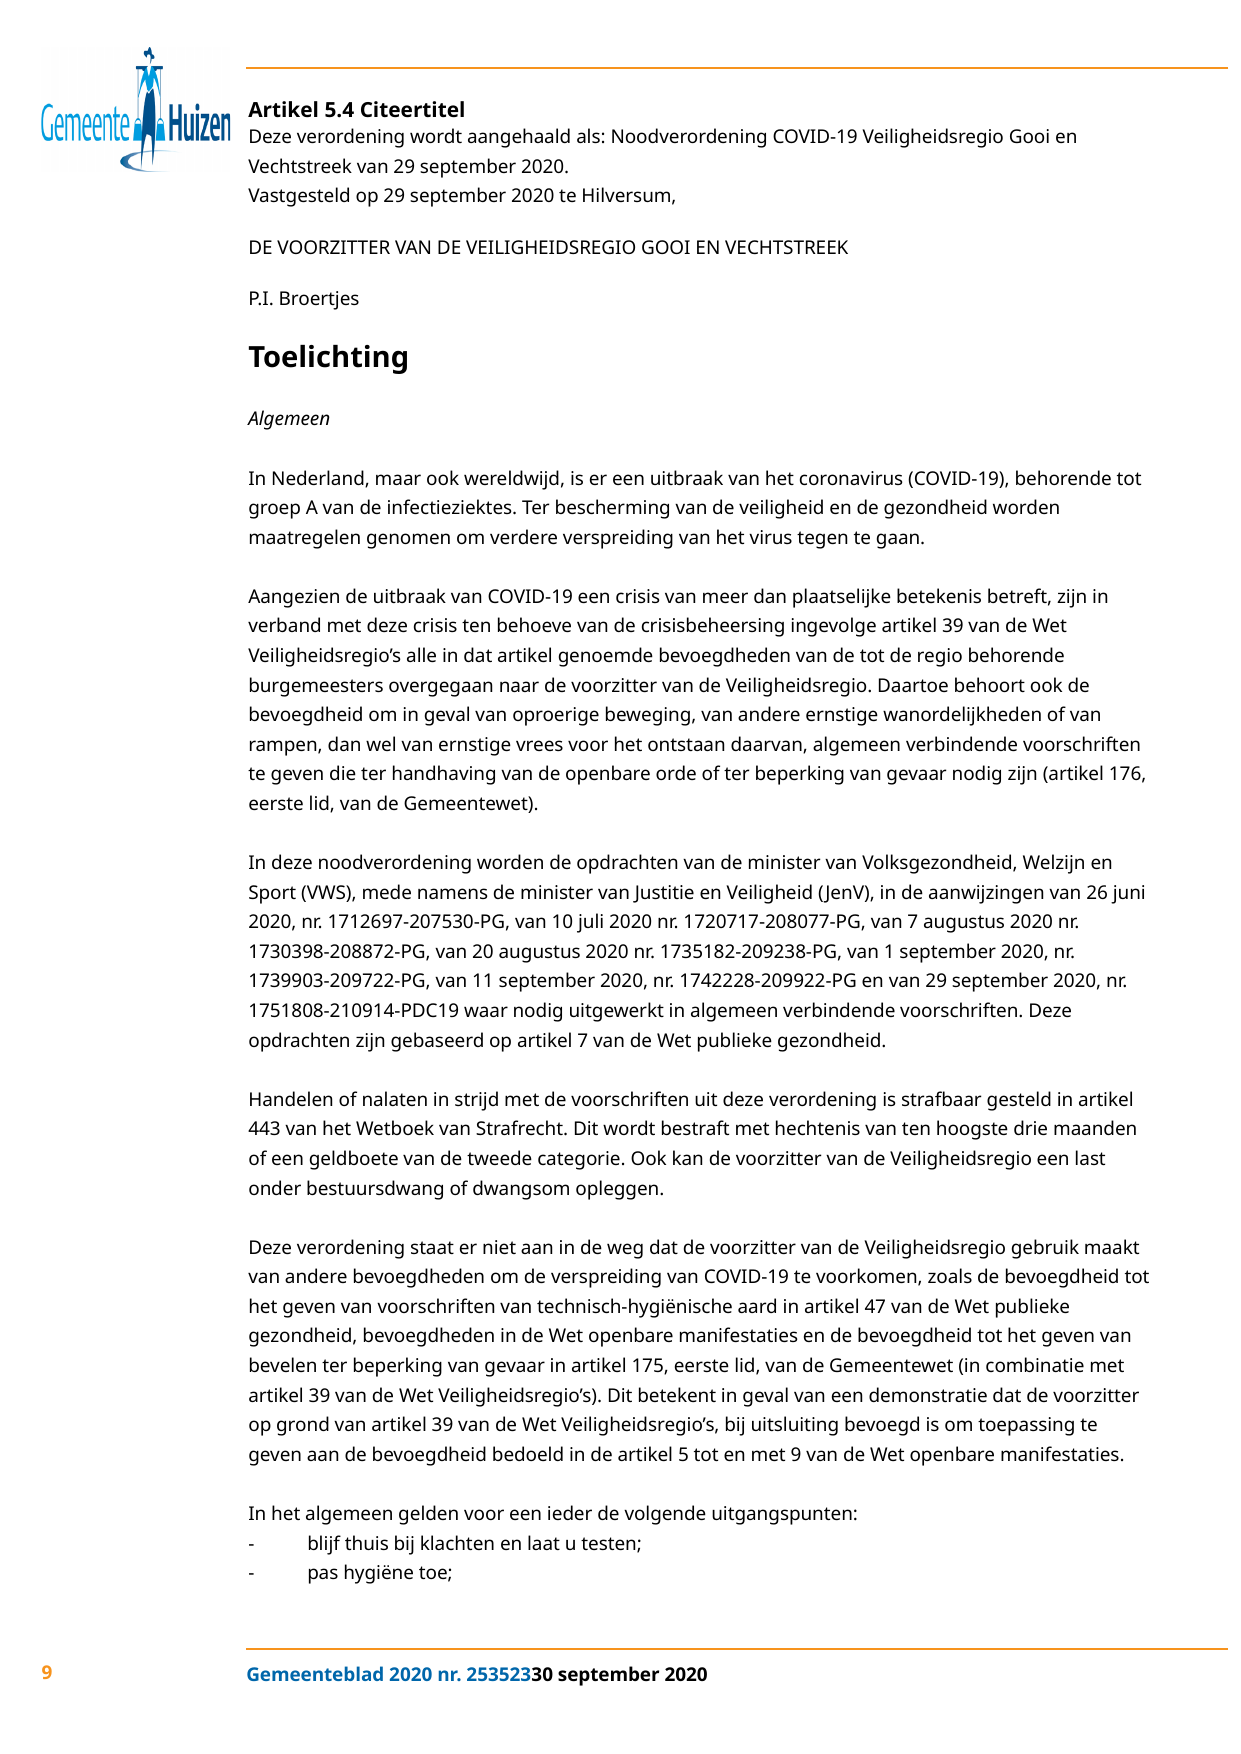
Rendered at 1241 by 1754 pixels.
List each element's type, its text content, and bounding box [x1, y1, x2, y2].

text Toelichting [248, 337, 1152, 376]
list blijf thuis bij klachten en laat u testen; [248, 1530, 1152, 1556]
list pas hygiëne toe; [248, 1559, 1152, 1585]
text In deze noodverordening worden de opdrachten van de minister van Volksgezondheid, Welzijn en Sport (VWS), mede namens de minister van Justitie en Veiligheid (JenV), in de aanwijzingen van 26 juni 2020, nr. 1712697-207530-PG, van 10 juli 2020 nr. 1720717-208077-PG, van 7 augustus 2020 nr. 1730398-208872-PG, van 20 augustus 2020 nr. 1735182-209238-PG, van 1 september 2020, nr. 1739903-209722-PG, van 11 september 2020, nr. 1742228-209922-PG en van 29 september 2020, nr. 1751808-210914-PDC19 waar nodig uitgewerkt in algemeen verbindende voorschriften. Deze opdrachten zijn gebaseerd op artikel 7 van de Wet publieke gezondheid. [248, 849, 1152, 1053]
text Vastgesteld op 29 september 2020 te Hilversum, [248, 182, 1152, 208]
picture [41, 47, 231, 172]
text Deze verordening wordt aangehaald als: Noodverordening COVID-19 Veiligheidsregio Gooi en Vechtstreek van 29 september 2020. [248, 123, 1152, 178]
text Handelen of nalaten in strijd met de voorschriften uit deze verordening is strafbaar gesteld in artikel 443 van het Wetboek van Strafrecht. Dit wordt bestraft met hechtenis van ten hoogste drie maanden of een geldboete van de tweede categorie. Ook kan de voorzitter van de Veiligheidsregio een last onder bestuursdwang of dwangsom opleggen. [248, 1086, 1152, 1201]
text Aangezien de uitbraak van COVID-19 een crisis van meer dan plaatselijke betekenis betreft, zijn in verband met deze crisis ten behoeve van de crisisbeheersing ingevolge artikel 39 van de Wet Veiligheidsregio’s alle in dat artikel genoemde bevoegdheden van de tot de regio behorende burgemeesters overgegaan naar de voorzitter van de Veiligheidsregio. Daartoe behoort ook de bevoegdheid om in geval van oproerige beweging, van andere ernstige wanordelijkheden of van rampen, dan wel van ernstige vrees voor het ontstaan daarvan, algemeen verbindende voorschriften te geven die ter handhaving van de openbare orde of ter beperking van gevaar nodig zijn (artikel 176, eerste lid, van de Gemeentewet). [248, 583, 1152, 816]
text P.I. Broertjes [248, 285, 1152, 311]
text DE VOORZITTER VAN DE VEILIGHEIDSREGIO GOOI EN VECHTSTREEK [248, 234, 1152, 259]
text Deze verordening staat er niet aan in de weg dat de voorzitter van de Veiligheidsregio gebruik maakt van andere bevoegdheden om de verspreiding van COVID-19 te voorkomen, zoals de bevoegdheid tot het geven van voorschriften van technisch-hygiënische aard in artikel 47 van de Wet publieke gezondheid, bevoegdheden in de Wet openbare manifestaties en de bevoegdheid tot het geven van bevelen ter beperking van gevaar in artikel 175, eerste lid, van de Gemeentewet (in combinatie met artikel 39 van de Wet Veiligheidsregio’s). Dit betekent in geval van een demonstratie dat de voorzitter op grond van artikel 39 van de Wet Veiligheidsregio’s, bij uitsluiting bevoegd is om toepassing te geven aan de bevoegdheid bedoeld in de artikel 5 tot en met 9 van de Wet openbare manifestaties. [248, 1234, 1152, 1467]
text Artikel 5.4 Citeertitel [248, 95, 1152, 123]
text In Nederland, maar ook wereldwijd, is er een uitbraak van het coronavirus (COVID-19), behorende tot groep A van de infectieziektes. Ter bescherming van de veiligheid en de gezondheid worden maatregelen genomen om verdere verspreiding van het virus tegen te gaan. [248, 465, 1152, 550]
text Algemeen [248, 406, 1152, 431]
text In het algemeen gelden voor een ieder de volgende uitgangspunten: [248, 1500, 1152, 1526]
